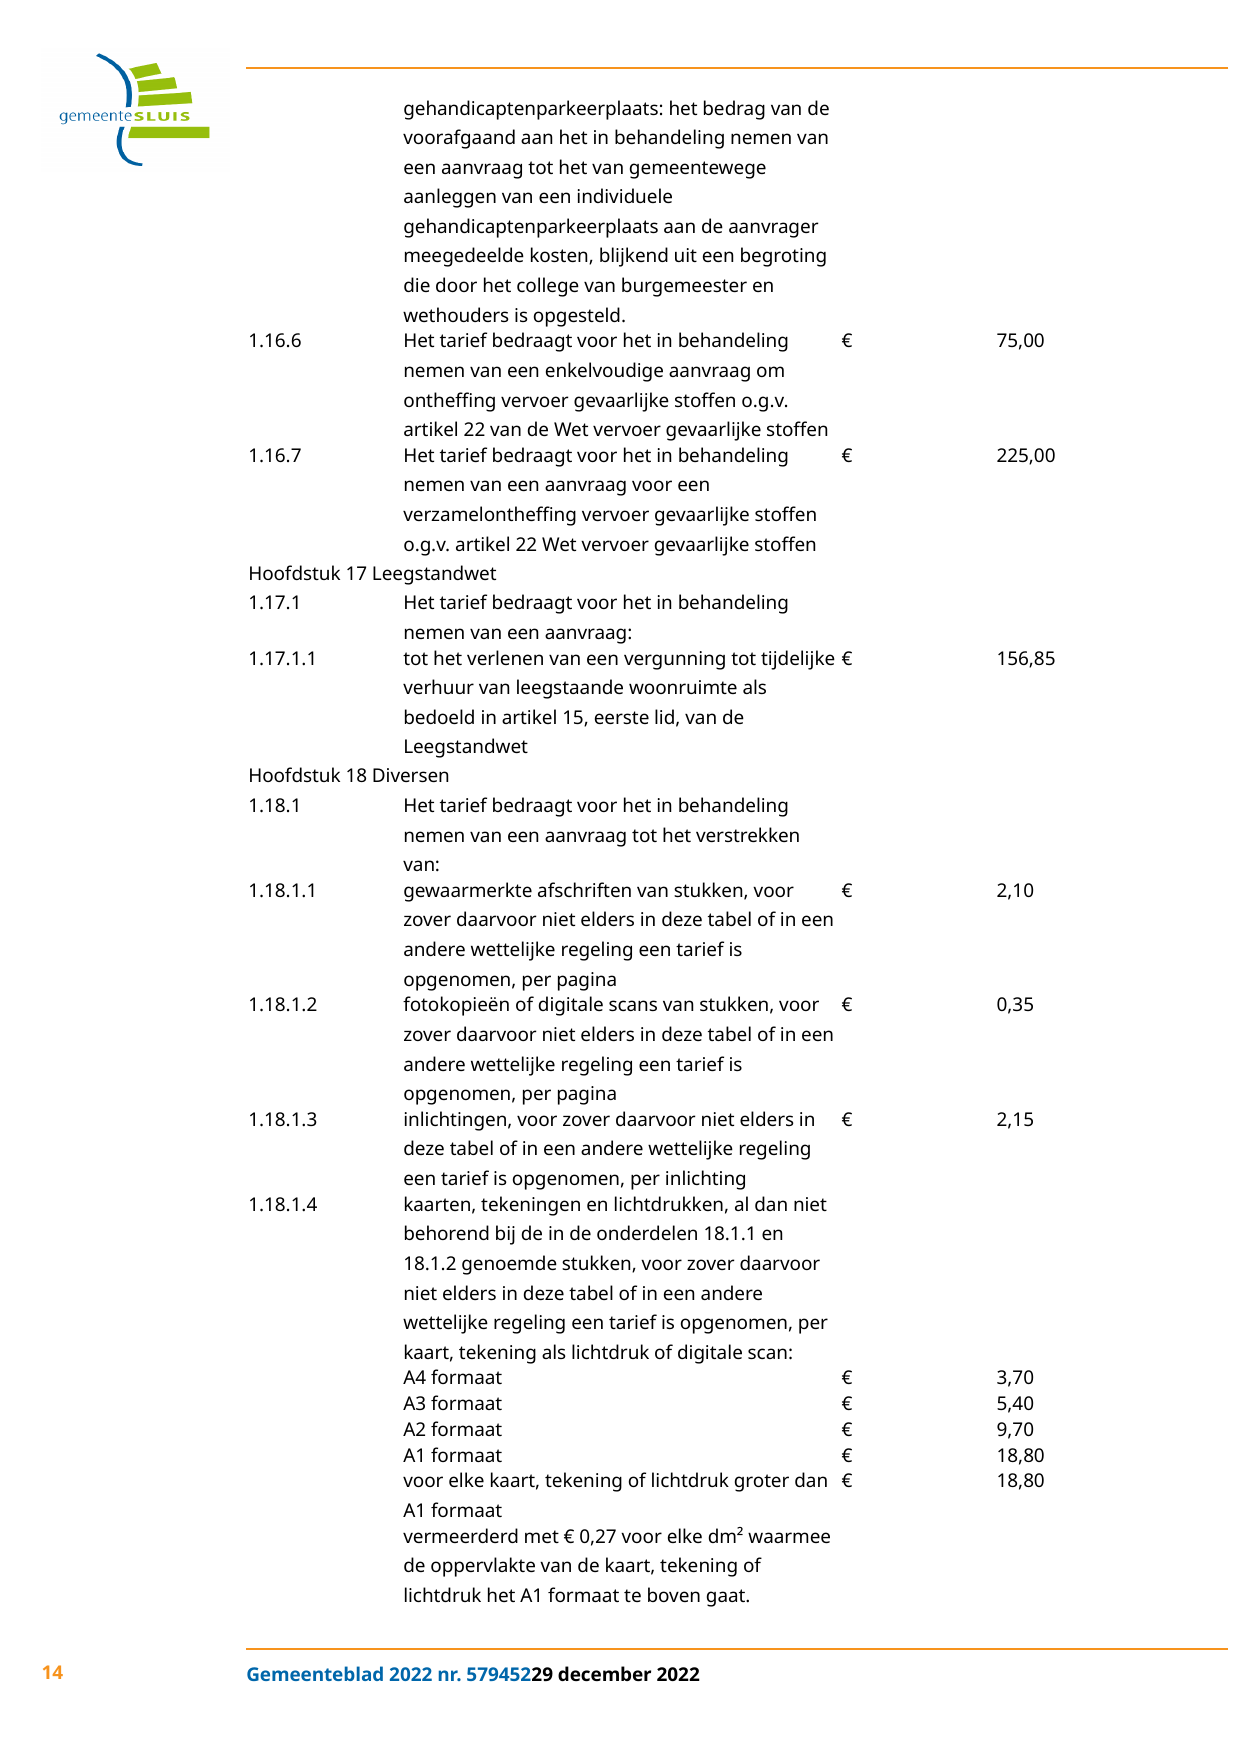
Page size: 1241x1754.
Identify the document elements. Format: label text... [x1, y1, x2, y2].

table_cell 3,70 [996, 1365, 1152, 1390]
table_header [996, 792, 1152, 877]
table_cell [248, 1390, 403, 1416]
table_cell inlichtingen, voor zover daarvoor niet elders in deze tabel of in een andere wettelijke regeling een tarief is opgenomen, per inlichting [403, 1106, 841, 1191]
table_cell 1.16.7 [248, 442, 403, 557]
table_cell € [841, 1106, 996, 1191]
table_header [841, 792, 996, 877]
table_header [996, 590, 1152, 645]
table_cell € [841, 442, 996, 557]
table_cell fotokopieën of digitale scans van stukken, voor zover daarvoor niet elders in deze tabel of in een andere wettelijke regeling een tarief is opgenomen, per pagina [403, 992, 841, 1106]
table_cell 0,35 [996, 992, 1152, 1106]
table_cell 18,80 [996, 1468, 1152, 1523]
text Hoofdstuk 17 Leegstandwet [248, 560, 1152, 586]
table_cell A4 formaat [403, 1365, 841, 1390]
table_cell 1.18.1.2 [248, 992, 403, 1106]
table_cell 156,85 [996, 645, 1152, 759]
table_cell [248, 1416, 403, 1442]
table_header Het tarief bedraagt voor het in behandeling nemen van een aanvraag: [403, 590, 841, 645]
table_cell voor elke kaart, tekening of lichtdruk groter dan A1 formaat [403, 1468, 841, 1523]
table_cell [248, 1468, 403, 1523]
table_cell [841, 95, 996, 328]
table_cell [841, 1191, 996, 1364]
table_cell 9,70 [996, 1416, 1152, 1442]
table_cell 2,15 [996, 1106, 1152, 1191]
table_cell € [841, 992, 996, 1106]
table_cell 1.16.6 [248, 328, 403, 442]
table_cell [248, 1523, 403, 1608]
table_cell A3 formaat [403, 1390, 841, 1416]
table_cell tot het verlenen van een vergunning tot tijdelijke verhuur van leegstaande woonruimte als bedoeld in artikel 15, eerste lid, van de Leegstandwet [403, 645, 841, 759]
table_cell [248, 1442, 403, 1467]
table_cell [996, 1523, 1152, 1608]
table_cell Het tarief bedraagt voor het in behandeling nemen van een aanvraag voor een verzamelontheffing vervoer gevaarlijke stoffen o.g.v. artikel 22 Wet vervoer gevaarlijke stoffen [403, 442, 841, 557]
table_cell € [841, 328, 996, 442]
table_cell A1 formaat [403, 1442, 841, 1467]
table_cell € [841, 645, 996, 759]
table_cell kaarten, tekeningen en lichtdrukken, al dan niet behorend bij de in de onderdelen 18.1.1 en 18.1.2 genoemde stukken, voor zover daarvoor niet elders in deze tabel of in een andere wettelijke regeling een tarief is opgenomen, per kaart, tekening als lichtdruk of digitale scan: [403, 1191, 841, 1364]
table_cell [996, 95, 1152, 328]
table_cell vermeerderd met € 0,27 voor elke dm² waarmee de oppervlakte van de kaart, tekening of lichtdruk het A1 formaat te boven gaat. [403, 1523, 841, 1608]
table_cell 1.18.1.3 [248, 1106, 403, 1191]
table_cell € [841, 877, 996, 992]
table_cell 18,80 [996, 1442, 1152, 1467]
table_cell € [841, 1468, 996, 1523]
table_cell 75,00 [996, 328, 1152, 442]
table_cell 1.18.1.1 [248, 877, 403, 992]
table_cell 5,40 [996, 1390, 1152, 1416]
table_cell 225,00 [996, 442, 1152, 557]
table_cell gehandicaptenparkeerplaats: het bedrag van de voorafgaand aan het in behandeling nemen van een aanvraag tot het van gemeentewege aanleggen van een individuele gehandicaptenparkeerplaats aan de aanvrager meegedeelde kosten, blijkend uit een begroting die door het college van burgemeester en wethouders is opgesteld. [403, 95, 841, 328]
table_cell € [841, 1442, 996, 1467]
table_header Het tarief bedraagt voor het in behandeling nemen van een aanvraag tot het verstrekken van: [403, 792, 841, 877]
table_cell € [841, 1416, 996, 1442]
table_header 1.18.1 [248, 792, 403, 877]
table_cell A2 formaat [403, 1416, 841, 1442]
table_cell [996, 1191, 1152, 1364]
picture [41, 47, 231, 172]
text Hoofdstuk 18 Diversen [248, 762, 1152, 788]
table_cell 1.17.1.1 [248, 645, 403, 759]
table_cell € [841, 1390, 996, 1416]
table_cell [248, 1365, 403, 1390]
table_header 1.17.1 [248, 590, 403, 645]
table_header [841, 590, 996, 645]
table_cell € [841, 1365, 996, 1390]
table_cell [248, 95, 403, 328]
table_cell Het tarief bedraagt voor het in behandeling nemen van een enkelvoudige aanvraag om ontheffing vervoer gevaarlijke stoffen o.g.v. artikel 22 van de Wet vervoer gevaarlijke stoffen [403, 328, 841, 442]
table_cell 2,10 [996, 877, 1152, 992]
table_cell gewaarmerkte afschriften van stukken, voor zover daarvoor niet elders in deze tabel of in een andere wettelijke regeling een tarief is opgenomen, per pagina [403, 877, 841, 992]
table_cell [841, 1523, 996, 1608]
table_cell 1.18.1.4 [248, 1191, 403, 1364]
